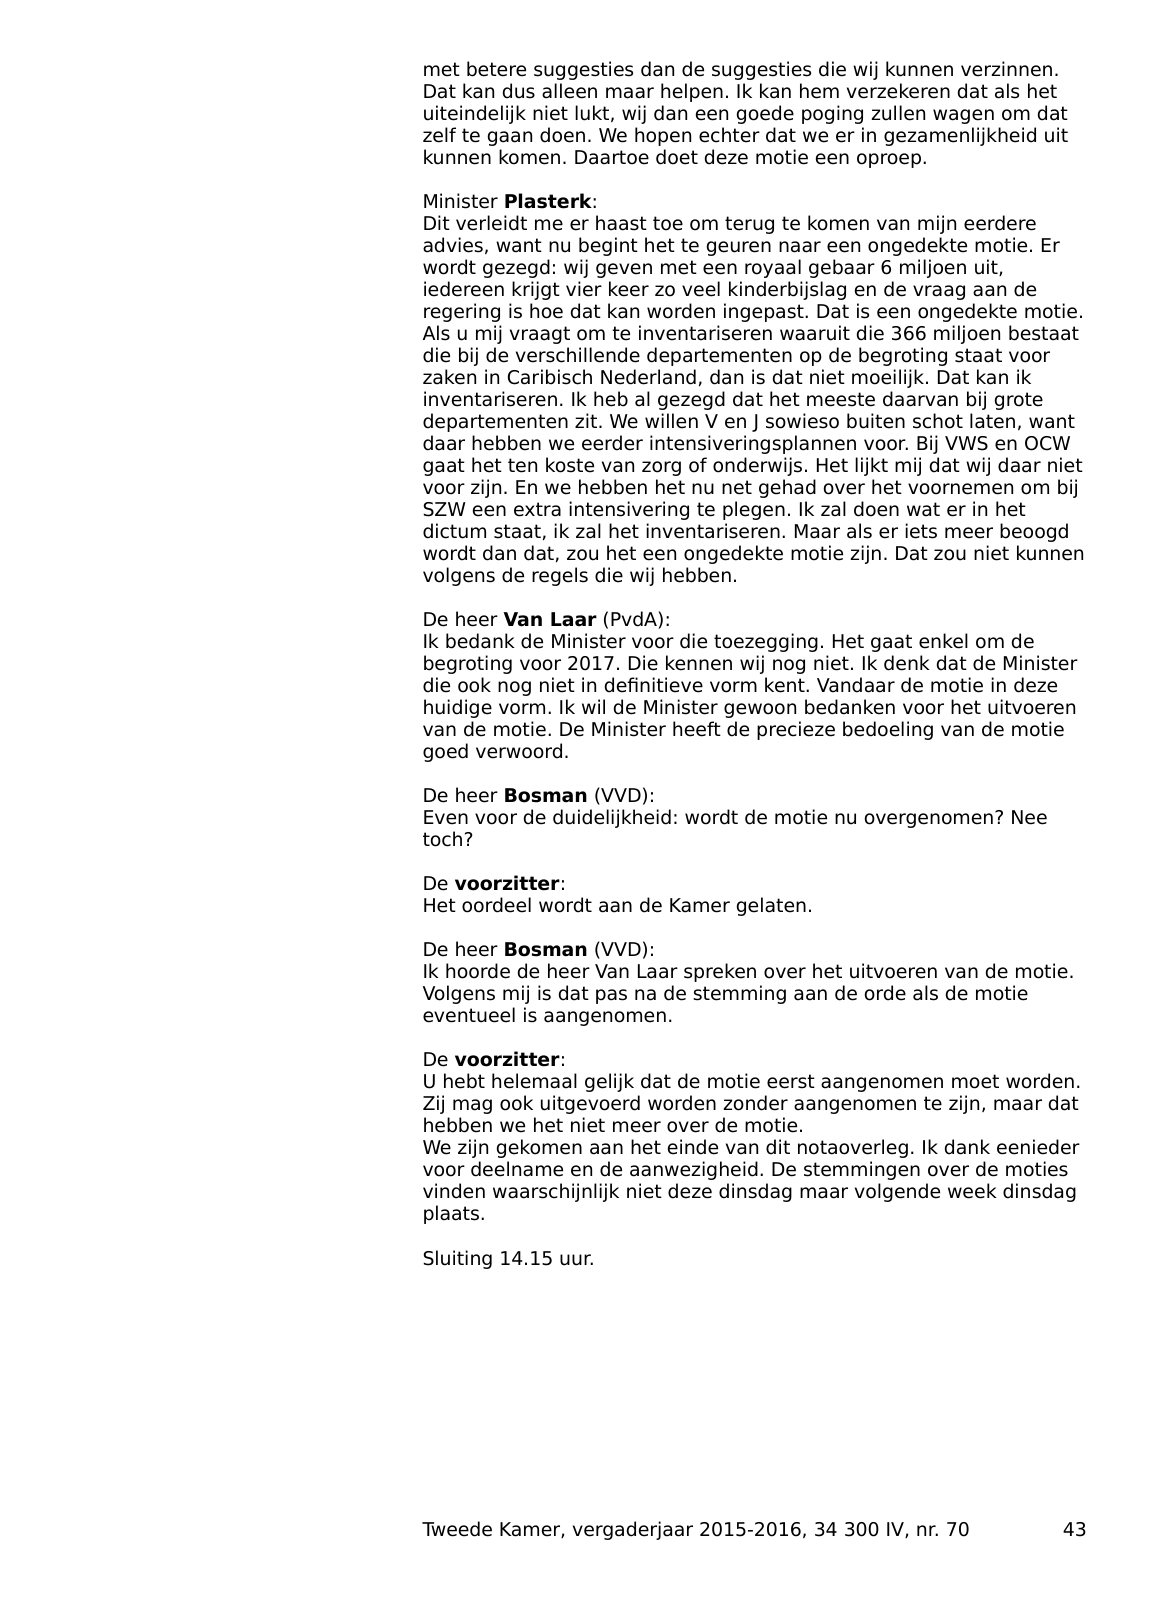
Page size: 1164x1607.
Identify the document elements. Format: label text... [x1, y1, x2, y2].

text Dit verleidt me er haast toe om terug te komen van mijn eerdere advies, want nu begint het te geuren naar een ongedekte motie. Er wordt gezegd: wij geven met een royaal gebaar 6 miljoen uit, iedereen krijgt vier keer zo veel kinderbijslag en de vraag aan de regering is hoe dat kan worden ingepast. Dat is een ongedekte motie. Als u mij vraagt om te inventariseren waaruit die 366 miljoen bestaat die bij de verschillende departementen op de begroting staat voor zaken in Caribisch Nederland, dan is dat niet moeilijk. Dat kan ik inventariseren. Ik heb al gezegd dat het meeste daarvan bij grote departementen zit. We willen V en J sowieso buiten schot laten, want daar hebben we eerder intensiveringsplannen voor. Bij VWS en OCW gaat het ten koste van zorg of onderwijs. Het lijkt mij dat wij daar niet voor zijn. En we hebben het nu net gehad over het voornemen om bij SZW een extra intensivering te plegen. Ik zal doen wat er in het dictum staat, ik zal het inventariseren. Maar als er iets meer beoogd wordt dan dat, zou het een ongedekte motie zijn. Dat zou niet kunnen volgens de regels die wij hebben. [422, 213, 1087, 587]
text Even voor de duidelijkheid: wordt de motie nu overgenomen? Nee toch? [422, 807, 1087, 851]
text met betere suggesties dan de suggesties die wij kunnen verzinnen. Dat kan dus alleen maar helpen. Ik kan hem verzekeren dat als het uiteindelijk niet lukt, wij dan een goede poging zullen wagen om dat zelf te gaan doen. We hopen echter dat we er in gezamenlijkheid uit kunnen komen. Daartoe doet deze motie een oproep. [422, 59, 1087, 169]
text Sluiting 14.15 uur. [422, 1247, 1087, 1269]
text De voorzitter: [422, 873, 1087, 895]
text Ik bedank de Minister voor die toezegging. Het gaat enkel om de begroting voor 2017. Die kennen wij nog niet. Ik denk dat de Minister die ook nog niet in definitieve vorm kent. Vandaar de motie in deze huidige vorm. Ik wil de Minister gewoon bedanken voor het uitvoeren van de motie. De Minister heeft de precieze bedoeling van de motie goed verwoord. [422, 631, 1087, 763]
text We zijn gekomen aan het einde van dit notaoverleg. Ik dank eenieder voor deelname en de aanwezigheid. De stemmingen over de moties vinden waarschijnlijk niet deze dinsdag maar volgende week dinsdag plaats. [422, 1137, 1087, 1225]
text De heer Bosman (VVD): [422, 785, 1087, 807]
text De voorzitter: [422, 1049, 1087, 1071]
text Ik hoorde de heer Van Laar spreken over het uitvoeren van de motie. Volgens mij is dat pas na de stemming aan de orde als de motie eventueel is aangenomen. [422, 961, 1087, 1027]
text U hebt helemaal gelijk dat de motie eerst aangenomen moet worden. Zij mag ook uitgevoerd worden zonder aangenomen te zijn, maar dat hebben we het niet meer over de motie. [422, 1071, 1087, 1137]
text De heer Van Laar (PvdA): [422, 609, 1087, 631]
text De heer Bosman (VVD): [422, 939, 1087, 961]
text Minister Plasterk: [422, 191, 1087, 213]
text Het oordeel wordt aan de Kamer gelaten. [422, 895, 1087, 917]
